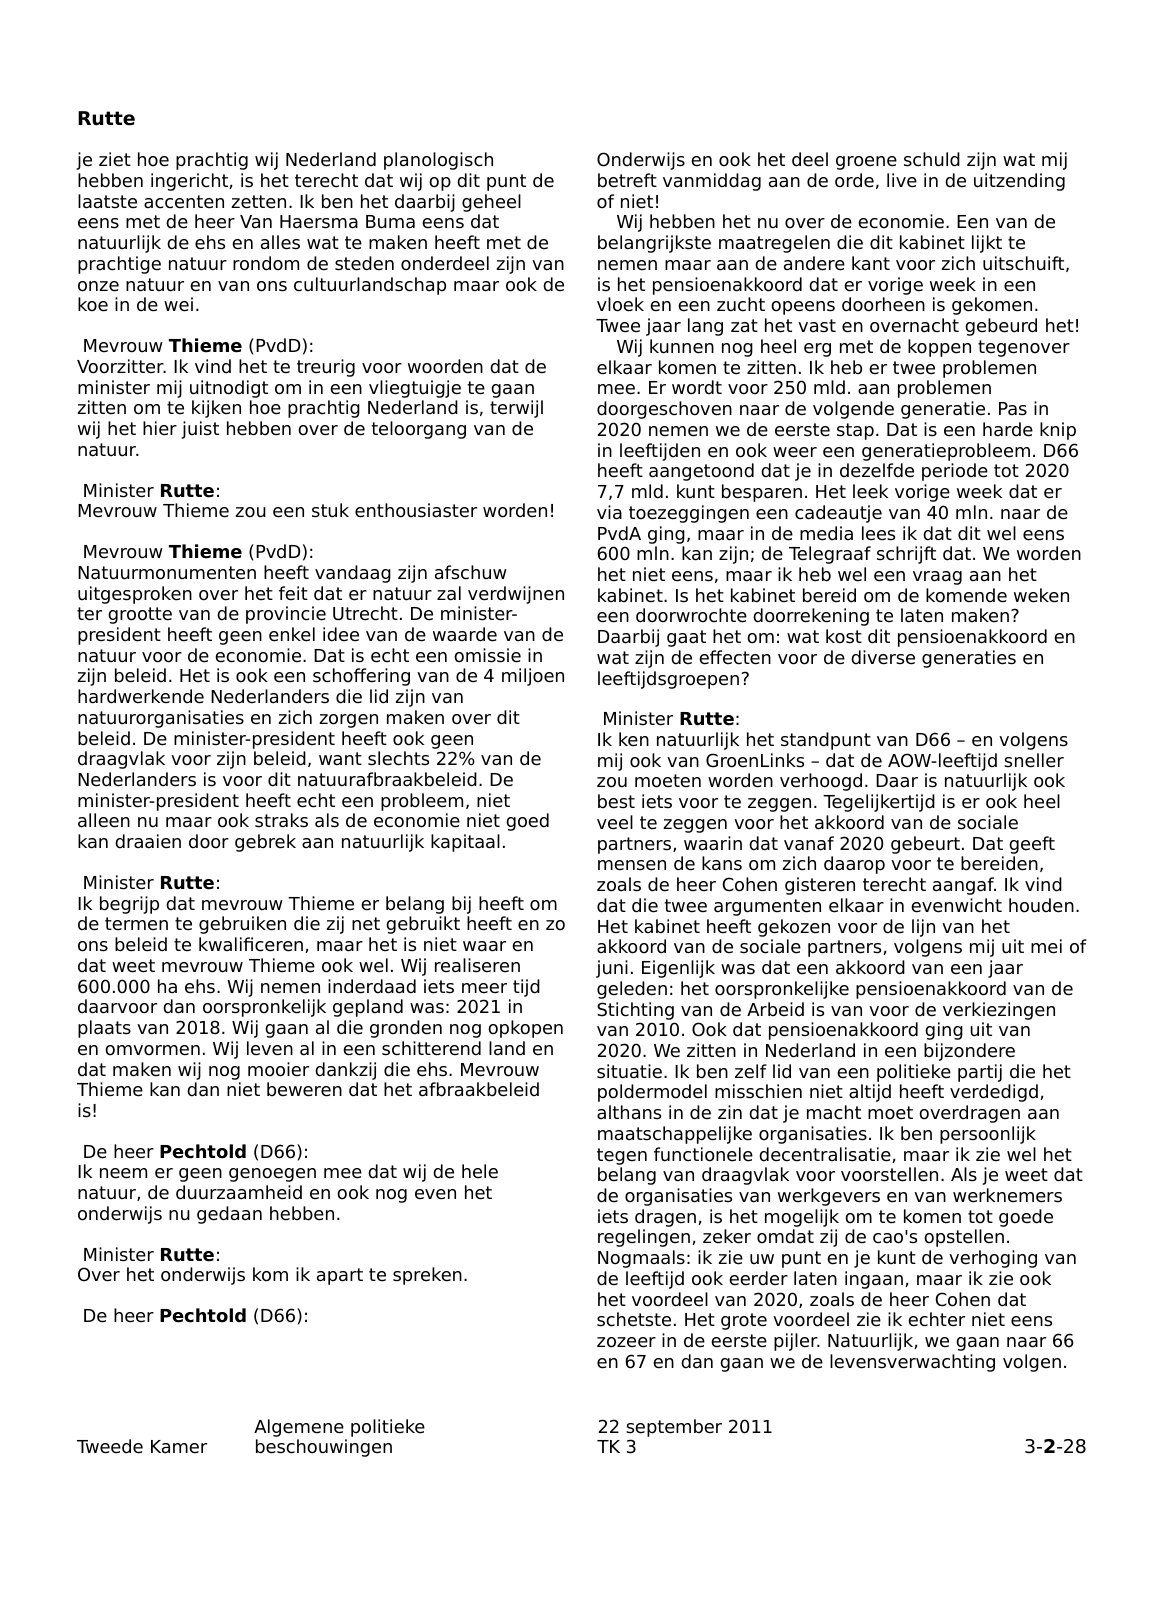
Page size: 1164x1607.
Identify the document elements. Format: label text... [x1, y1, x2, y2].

text Voorzitter. Ik vind het te treurig voor woorden dat de minister mij uitnodigt om in een vliegtuigje te gaan zitten om te kijken hoe prachtig Nederland is, terwijl wij het hier juist hebben over de teloorgang van de natuur. [77, 357, 567, 460]
text Minister Rutte: [77, 1244, 567, 1265]
text Mevrouw Thieme (PvdD): [77, 336, 567, 357]
text Over het onderwijs kom ik apart te spreken. [77, 1265, 567, 1286]
text Ik begrijp dat mevrouw Thieme er belang bij heeft om de termen te gebruiken die zij net gebruikt heeft en zo ons beleid te kwalificeren, maar het is niet waar en dat weet mevrouw Thieme ook wel. Wij realiseren 600.000 ha ehs. Wij nemen inderdaad iets meer tijd daarvoor dan oorspronkelijk gepland was: 2021 in plaats van 2018. Wij gaan al die gronden nog opkopen en omvormen. Wij leven al in een schitterend land en dat maken wij nog mooier dankzij die ehs. Mevrouw Thieme kan dan niet beweren dat het afbraakbeleid is! [77, 893, 567, 1122]
text Minister Rutte: [77, 480, 567, 501]
text Mevrouw Thieme (PvdD): [77, 542, 567, 563]
text Ik ken natuurlijk het standpunt van D66 – en volgens mij ook van GroenLinks – dat de AOW-leeftijd sneller zou moeten worden verhoogd. Daar is natuurlijk ook best iets voor te zeggen. Tegelijkertijd is er ook heel veel te zeggen voor het akkoord van de sociale partners, waarin dat vanaf 2020 gebeurt. Dat geeft mensen de kans om zich daarop voor te bereiden, zoals de heer Cohen gisteren terecht aangaf. Ik vind dat die twee argumenten elkaar in evenwicht houden. Het kabinet heeft gekozen voor de lijn van het akkoord van de sociale partners, volgens mij uit mei of juni. Eigenlijk was dat een akkoord van een jaar geleden: het oorspronkelijke pensioenakkoord van de Stichting van de Arbeid is van voor de verkiezingen van 2010. Ook dat pensioenakkoord ging uit van 2020. We zitten in Nederland in een bijzondere situatie. Ik ben zelf lid van een politieke partij die het poldermodel misschien niet altijd heeft verdedigd, althans in de zin dat je macht moet overdragen aan maatschappelijke organisaties. Ik ben persoonlijk tegen functionele decentralisatie, maar ik zie wel het belang van draagvlak voor voorstellen. Als je weet dat de organisaties van werkgevers en van werknemers iets dragen, is het mogelijk om te komen tot goede regelingen, zeker omdat zij de cao's opstellen. Nogmaals: ik zie uw punt en je kunt de verhoging van de leeftijd ook eerder laten ingaan, maar ik zie ook het voordeel van 2020, zoals de heer Cohen dat schetste. Het grote voordeel zie ik echter niet eens zozeer in de eerste pijler. Natuurlijk, we gaan naar 66 en 67 en dan gaan we de levensverwachting volgen. [596, 730, 1087, 1372]
text Onderwijs en ook het deel groene schuld zijn wat mij betreft vanmiddag aan de orde, live in de uitzending of niet! [596, 150, 1087, 212]
text Mevrouw Thieme zou een stuk enthousiaster worden! [77, 501, 567, 522]
text Minister Rutte: [596, 709, 1087, 730]
text je ziet hoe prachtig wij Nederland planologisch hebben ingericht, is het terecht dat wij op dit punt de laatste accenten zetten. Ik ben het daarbij geheel eens met de heer Van Haersma Buma eens dat natuurlijk de ehs en alles wat te maken heeft met de prachtige natuur rondom de steden onderdeel zijn van onze natuur en van ons cultuurlandschap maar ook de koe in de wei. [77, 150, 567, 316]
text Ik neem er geen genoegen mee dat wij de hele natuur, de duurzaamheid en ook nog even het onderwijs nu gedaan hebben. [77, 1162, 567, 1224]
text De heer Pechtold (D66): [77, 1142, 567, 1162]
text Wij hebben het nu over de economie. Een van de belangrijkste maatregelen die dit kabinet lijkt te nemen maar aan de andere kant voor zich uitschuift, is het pensioenakkoord dat er vorige week in een vloek en een zucht opeens doorheen is gekomen. Twee jaar lang zat het vast en overnacht gebeurd het! [596, 212, 1087, 337]
text Minister Rutte: [77, 873, 567, 893]
text Natuurmonumenten heeft vandaag zijn afschuw uitgesproken over het feit dat er natuur zal verdwijnen ter grootte van de provincie Utrecht. De minister-president heeft geen enkel idee van de waarde van de natuur voor de economie. Dat is echt een omissie in zijn beleid. Het is ook een schoffering van de 4 miljoen hardwerkende Nederlanders die lid zijn van natuurorganisaties en zich zorgen maken over dit beleid. De minister-president heeft ook geen draagvlak voor zijn beleid, want slechts 22% van de Nederlanders is voor dit natuurafbraakbeleid. De minister-president heeft echt een probleem, niet alleen nu maar ook straks als de economie niet goed kan draaien door gebrek aan natuurlijk kapitaal. [77, 563, 567, 853]
text Wij kunnen nog heel erg met de koppen tegenover elkaar komen te zitten. Ik heb er twee problemen mee. Er wordt voor 250 mld. aan problemen doorgeschoven naar de volgende generatie. Pas in 2020 nemen we de eerste stap. Dat is een harde knip in leeftijden en ook weer een generatieprobleem. D66 heeft aangetoond dat je in dezelfde periode tot 2020 7,7 mld. kunt besparen. Het leek vorige week dat er via toezeggingen een cadeautje van 40 mln. naar de PvdA ging, maar in de media lees ik dat dit wel eens 600 mln. kan zijn; de Telegraaf schrijft dat. We worden het niet eens, maar ik heb wel een vraag aan het kabinet. Is het kabinet bereid om de komende weken een doorwrochte doorrekening te laten maken? Daarbij gaat het om: wat kost dit pensioenakkoord en wat zijn de effecten voor de diverse generaties en leeftijdsgroepen? [596, 337, 1087, 689]
text De heer Pechtold (D66): [77, 1306, 567, 1327]
